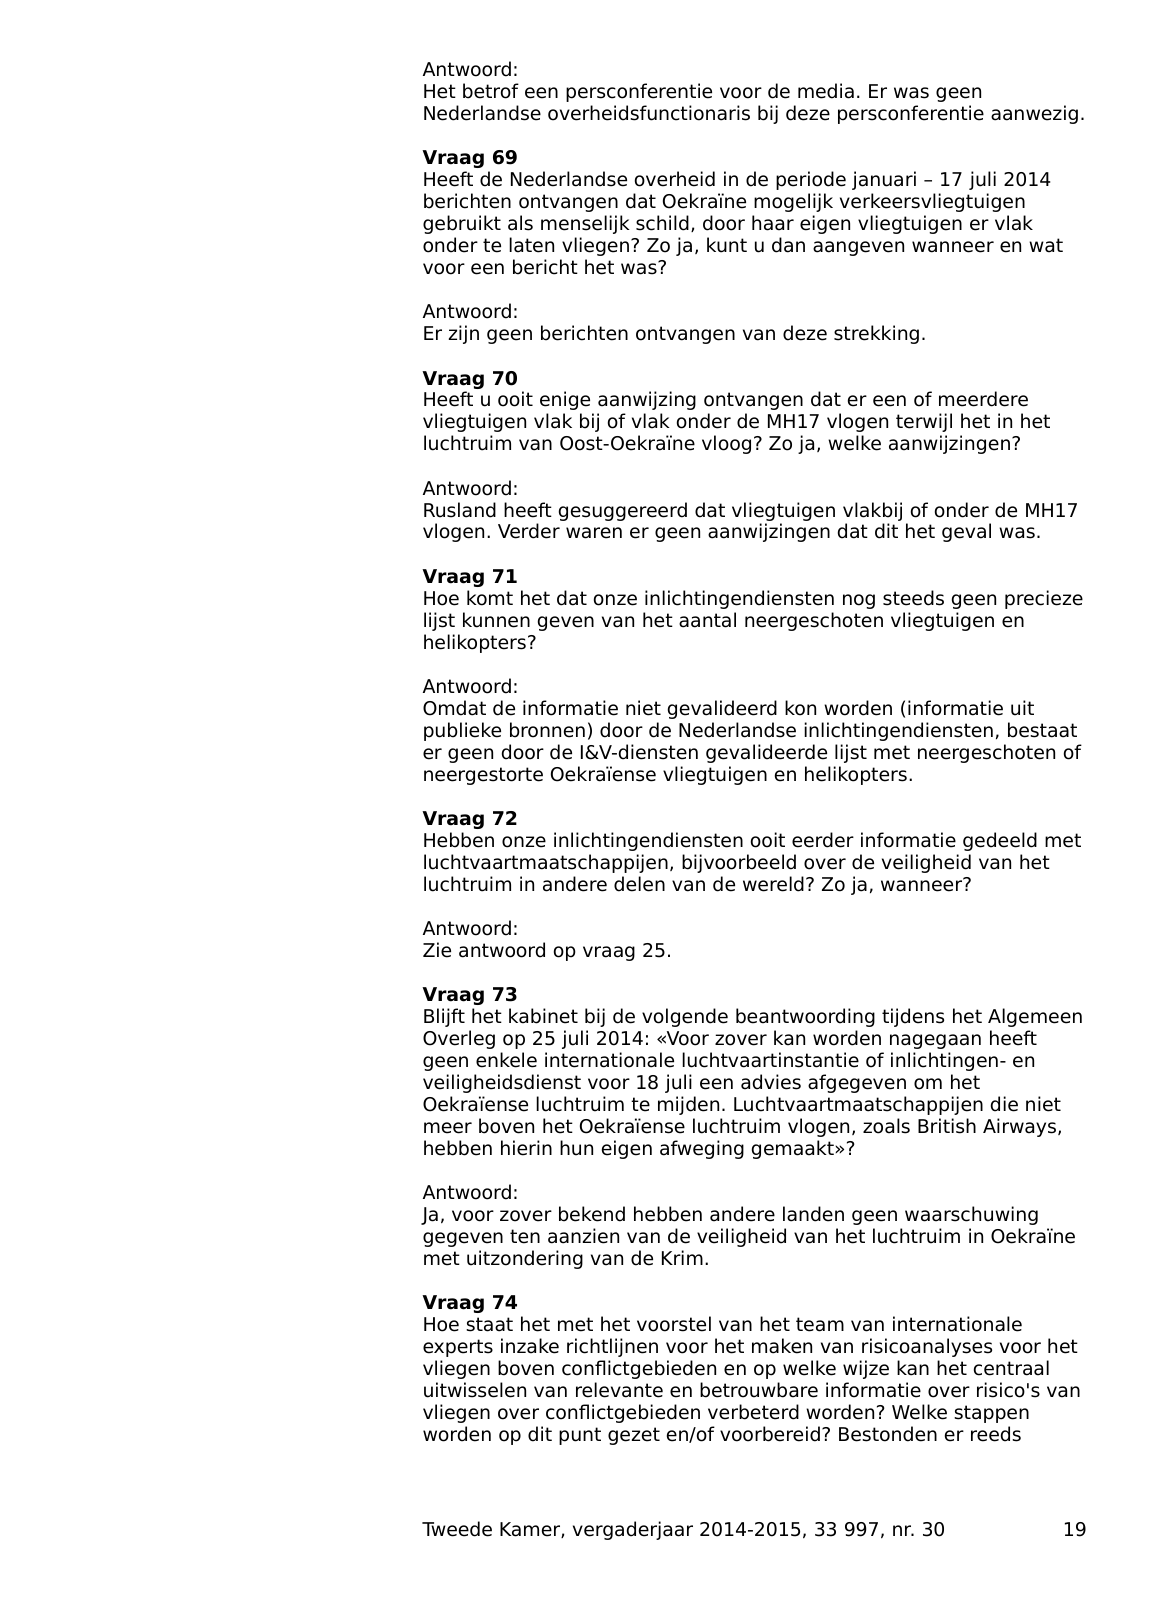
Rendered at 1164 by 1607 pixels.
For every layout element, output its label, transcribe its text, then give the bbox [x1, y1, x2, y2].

text Er zijn geen berichten ontvangen van deze strekking. [422, 323, 1087, 345]
text Heeft u ooit enige aanwijzing ontvangen dat er een of meerdere vliegtuigen vlak bij of vlak onder de MH17 vlogen terwijl het in het luchtruim van Oost-Oekraïne vloog? Zo ja, welke aanwijzingen? [422, 389, 1087, 455]
text Antwoord: [422, 301, 1087, 323]
text Vraag 69 [422, 147, 1087, 169]
text Hoe staat het met het voorstel van het team van internationale experts inzake richtlijnen voor het maken van risicoanalyses voor het vliegen boven conflictgebieden en op welke wijze kan het centraal uitwisselen van relevante en betrouwbare informatie over risico's van vliegen over conflictgebieden verbeterd worden? Welke stappen worden op dit punt gezet en/of voorbereid? Bestonden er reeds [422, 1314, 1087, 1446]
text Antwoord: [422, 59, 1087, 81]
text Antwoord: [422, 918, 1087, 940]
text Antwoord: [422, 477, 1087, 499]
text Hebben onze inlichtingendiensten ooit eerder informatie gedeeld met luchtvaartmaatschappijen, bijvoorbeeld over de veiligheid van het luchtruim in andere delen van de wereld? Zo ja, wanneer? [422, 830, 1087, 896]
text Antwoord: [422, 1182, 1087, 1204]
text Vraag 73 [422, 984, 1087, 1006]
text Het betrof een persconferentie voor de media. Er was geen Nederlandse overheidsfunctionaris bij deze persconferentie aanwezig. [422, 81, 1087, 125]
text Vraag 71 [422, 566, 1087, 588]
text Vraag 72 [422, 808, 1087, 830]
text Rusland heeft gesuggereerd dat vliegtuigen vlakbij of onder de MH17 vlogen. Verder waren er geen aanwijzingen dat dit het geval was. [422, 499, 1087, 543]
text Vraag 70 [422, 367, 1087, 389]
text Ja, voor zover bekend hebben andere landen geen waarschuwing gegeven ten aanzien van de veiligheid van het luchtruim in Oekraïne met uitzondering van de Krim. [422, 1204, 1087, 1270]
text Heeft de Nederlandse overheid in de periode januari – 17 juli 2014 berichten ontvangen dat Oekraïne mogelijk verkeersvliegtuigen gebruikt als menselijk schild, door haar eigen vliegtuigen er vlak onder te laten vliegen? Zo ja, kunt u dan aangeven wanneer en wat voor een bericht het was? [422, 169, 1087, 279]
text Hoe komt het dat onze inlichtingendiensten nog steeds geen precieze lijst kunnen geven van het aantal neergeschoten vliegtuigen en helikopters? [422, 588, 1087, 653]
text Blijft het kabinet bij de volgende beantwoording tijdens het Algemeen Overleg op 25 juli 2014: «Voor zover kan worden nagegaan heeft geen enkele internationale luchtvaartinstantie of inlichtingen- en veiligheidsdienst voor 18 juli een advies afgegeven om het Oekraïense luchtruim te mijden. Luchtvaartmaatschappijen die niet meer boven het Oekraïense luchtruim vlogen, zoals British Airways, hebben hierin hun eigen afweging gemaakt»? [422, 1006, 1087, 1160]
text Zie antwoord op vraag 25. [422, 940, 1087, 962]
text Vraag 74 [422, 1292, 1087, 1314]
text Antwoord: [422, 676, 1087, 698]
text Omdat de informatie niet gevalideerd kon worden (informatie uit publieke bronnen) door de Nederlandse inlichtingendiensten, bestaat er geen door de I&V-diensten gevalideerde lijst met neergeschoten of neergestorte Oekraïense vliegtuigen en helikopters. [422, 698, 1087, 786]
